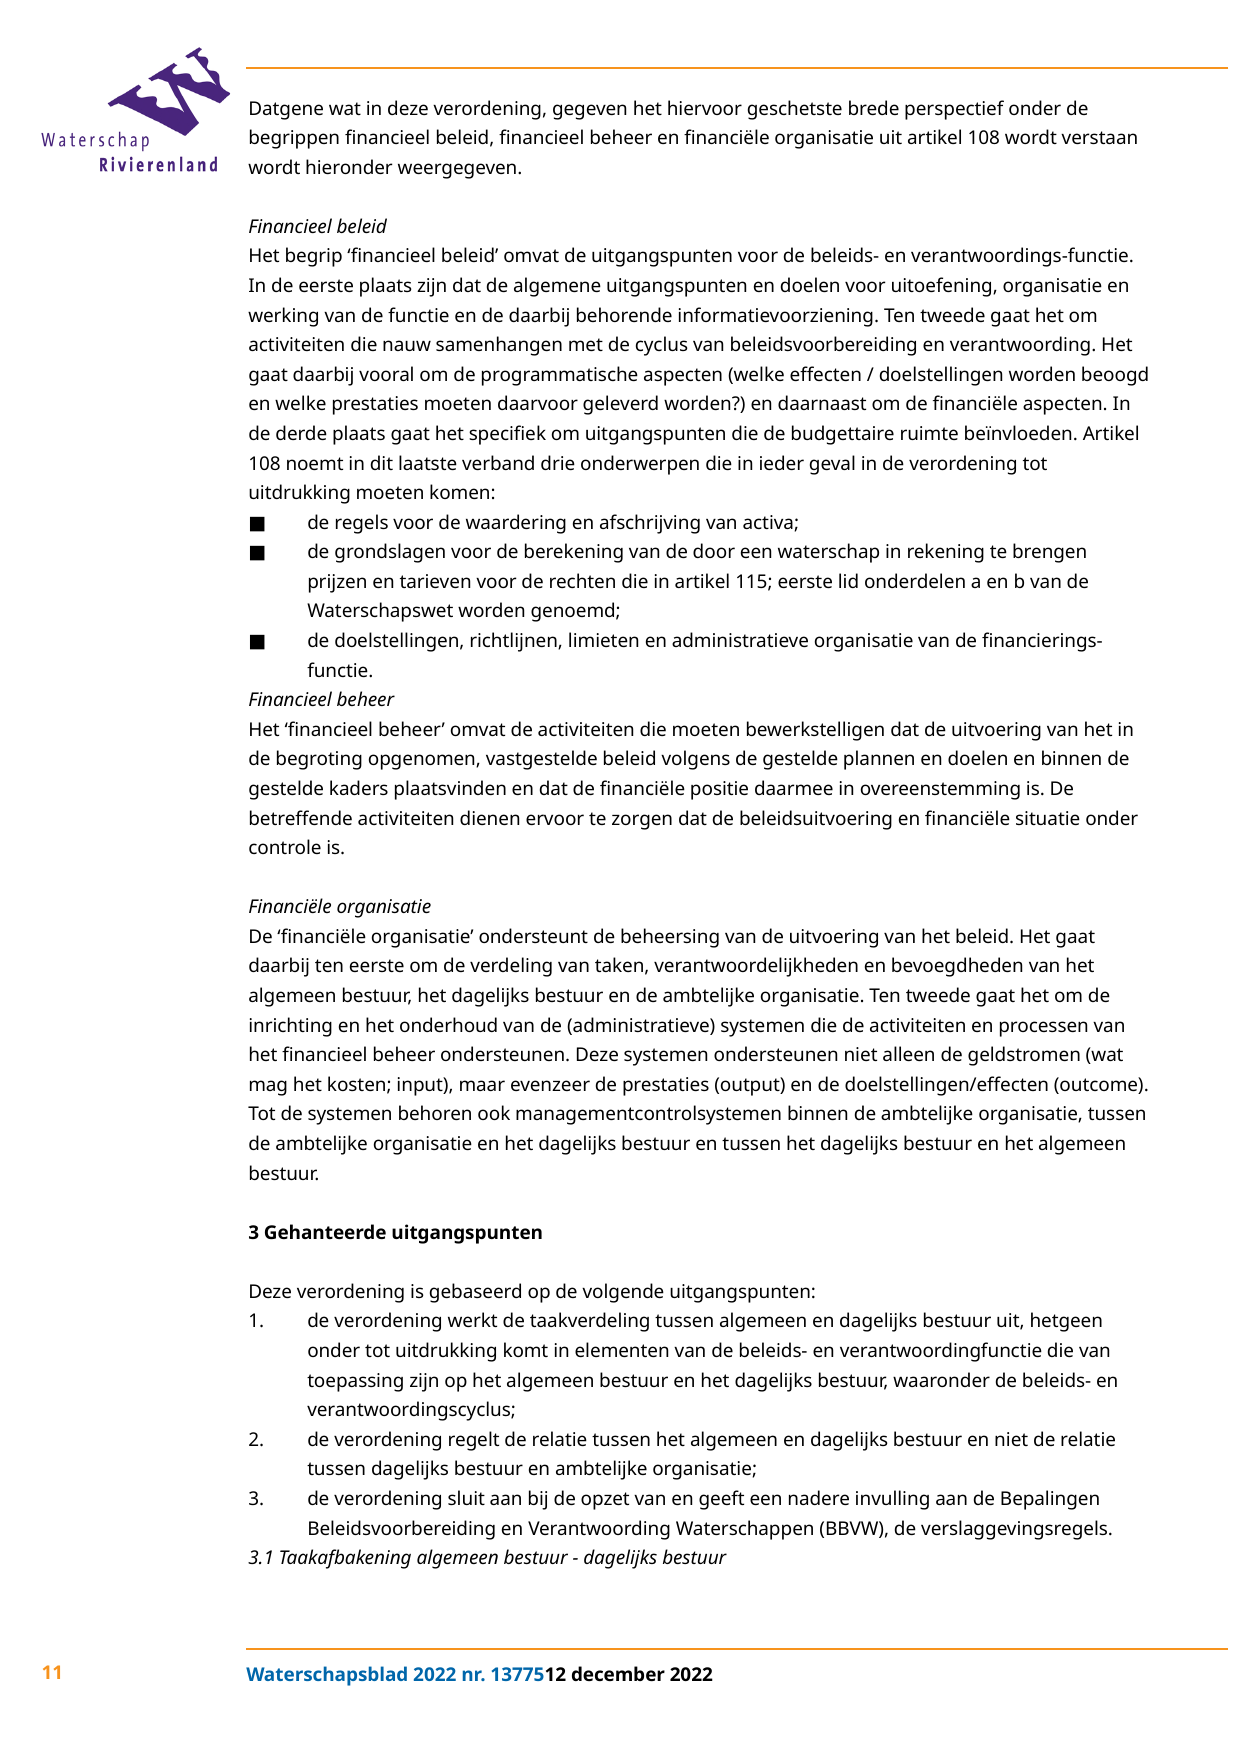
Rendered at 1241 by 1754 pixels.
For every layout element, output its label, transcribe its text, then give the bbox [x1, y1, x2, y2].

list de verordening regelt de relatie tussen het algemeen en dagelijks bestuur en niet de relatie tussen dagelijks bestuur en ambtelijke organisatie; [248, 1426, 1152, 1481]
text 3.1 Taakafbakening algemeen bestuur - dagelijks bestuur [248, 1544, 1152, 1570]
list de verordening sluit aan bij de opzet van en geeft een nadere invulling aan de Bepalingen Beleidsvoorbereiding en Verantwoording Waterschappen (BBVW), de verslaggevingsregels. [248, 1485, 1152, 1541]
list de regels voor de waardering en afschrijving van activa; [248, 509, 1152, 535]
text Financieel beleid [248, 213, 1152, 239]
list de doelstellingen, richtlijnen, limieten en administratieve organisatie van de financierings-functie. [248, 627, 1152, 683]
text De ‘financiële organisatie’ ondersteunt de beheersing van de uitvoering van het beleid. Het gaat daarbij ten eerste om de verdeling van taken, verantwoordelijkheden en bevoegdheden van het algemeen bestuur, het dagelijks bestuur en de ambtelijke organisatie. Ten tweede gaat het om de inrichting en het onderhoud van de (administratieve) systemen die de activiteiten en processen van het financieel beheer ondersteunen. Deze systemen ondersteunen niet alleen de geldstromen (wat mag het kosten; input), maar evenzeer de prestaties (output) en de doelstellingen/effecten (outcome). Tot de systemen behoren ook managementcontrolsystemen binnen de ambtelijke organisatie, tussen de ambtelijke organisatie en het dagelijks bestuur en tussen het dagelijks bestuur en het algemeen bestuur. [248, 923, 1152, 1186]
text Het begrip ‘financieel beleid’ omvat de uitgangspunten voor de beleids- en verantwoordings-functie. In de eerste plaats zijn dat de algemene uitgangspunten en doelen voor uitoefening, organisatie en werking van de functie en de daarbij behorende informatievoorziening. Ten tweede gaat het om activiteiten die nauw samenhangen met de cyclus van beleidsvoorbereiding en verantwoording. Het gaat daarbij vooral om de programmatische aspecten (welke effecten / doelstellingen worden beoogd en welke prestaties moeten daarvoor geleverd worden?) en daarnaast om de financiële aspecten. In de derde plaats gaat het specifiek om uitgangspunten die de budgettaire ruimte beïnvloeden. Artikel 108 noemt in dit laatste verband drie onderwerpen die in ieder geval in de verordening tot uitdrukking moeten komen: [248, 243, 1152, 505]
list de verordening werkt de taakverdeling tussen algemeen en dagelijks bestuur uit, hetgeen onder tot uitdrukking komt in elementen van de beleids- en verantwoordingfunctie die van toepassing zijn op het algemeen bestuur en het dagelijks bestuur, waaronder de beleids- en verantwoordingscyclus; [248, 1308, 1152, 1422]
text Financieel beheer [248, 686, 1152, 712]
text Financiële organisatie [248, 893, 1152, 919]
picture [41, 47, 231, 172]
list de grondslagen voor de berekening van de door een waterschap in rekening te brengen prijzen en tarieven voor de rechten die in artikel 115; eerste lid onderdelen a en b van de Waterschapswet worden genoemd; [248, 538, 1152, 623]
text Het ‘financieel beheer’ omvat de activiteiten die moeten bewerkstelligen dat de uitvoering van het in de begroting opgenomen, vastgestelde beleid volgens de gestelde plannen en doelen en binnen de gestelde kaders plaatsvinden en dat de financiële positie daarmee in overeenstemming is. De betreffende activiteiten dienen ervoor te zorgen dat de beleidsuitvoering en financiële situatie onder controle is. [248, 716, 1152, 860]
text Deze verordening is gebaseerd op de volgende uitgangspunten: [248, 1278, 1152, 1304]
text Datgene wat in deze verordening, gegeven het hiervoor geschetste brede perspectief onder de begrippen financieel beleid, financieel beheer en financiële organisatie uit artikel 108 wordt verstaan wordt hieronder weergegeven. [248, 95, 1152, 180]
text 3 Gehanteerde uitgangspunten [248, 1219, 1152, 1245]
